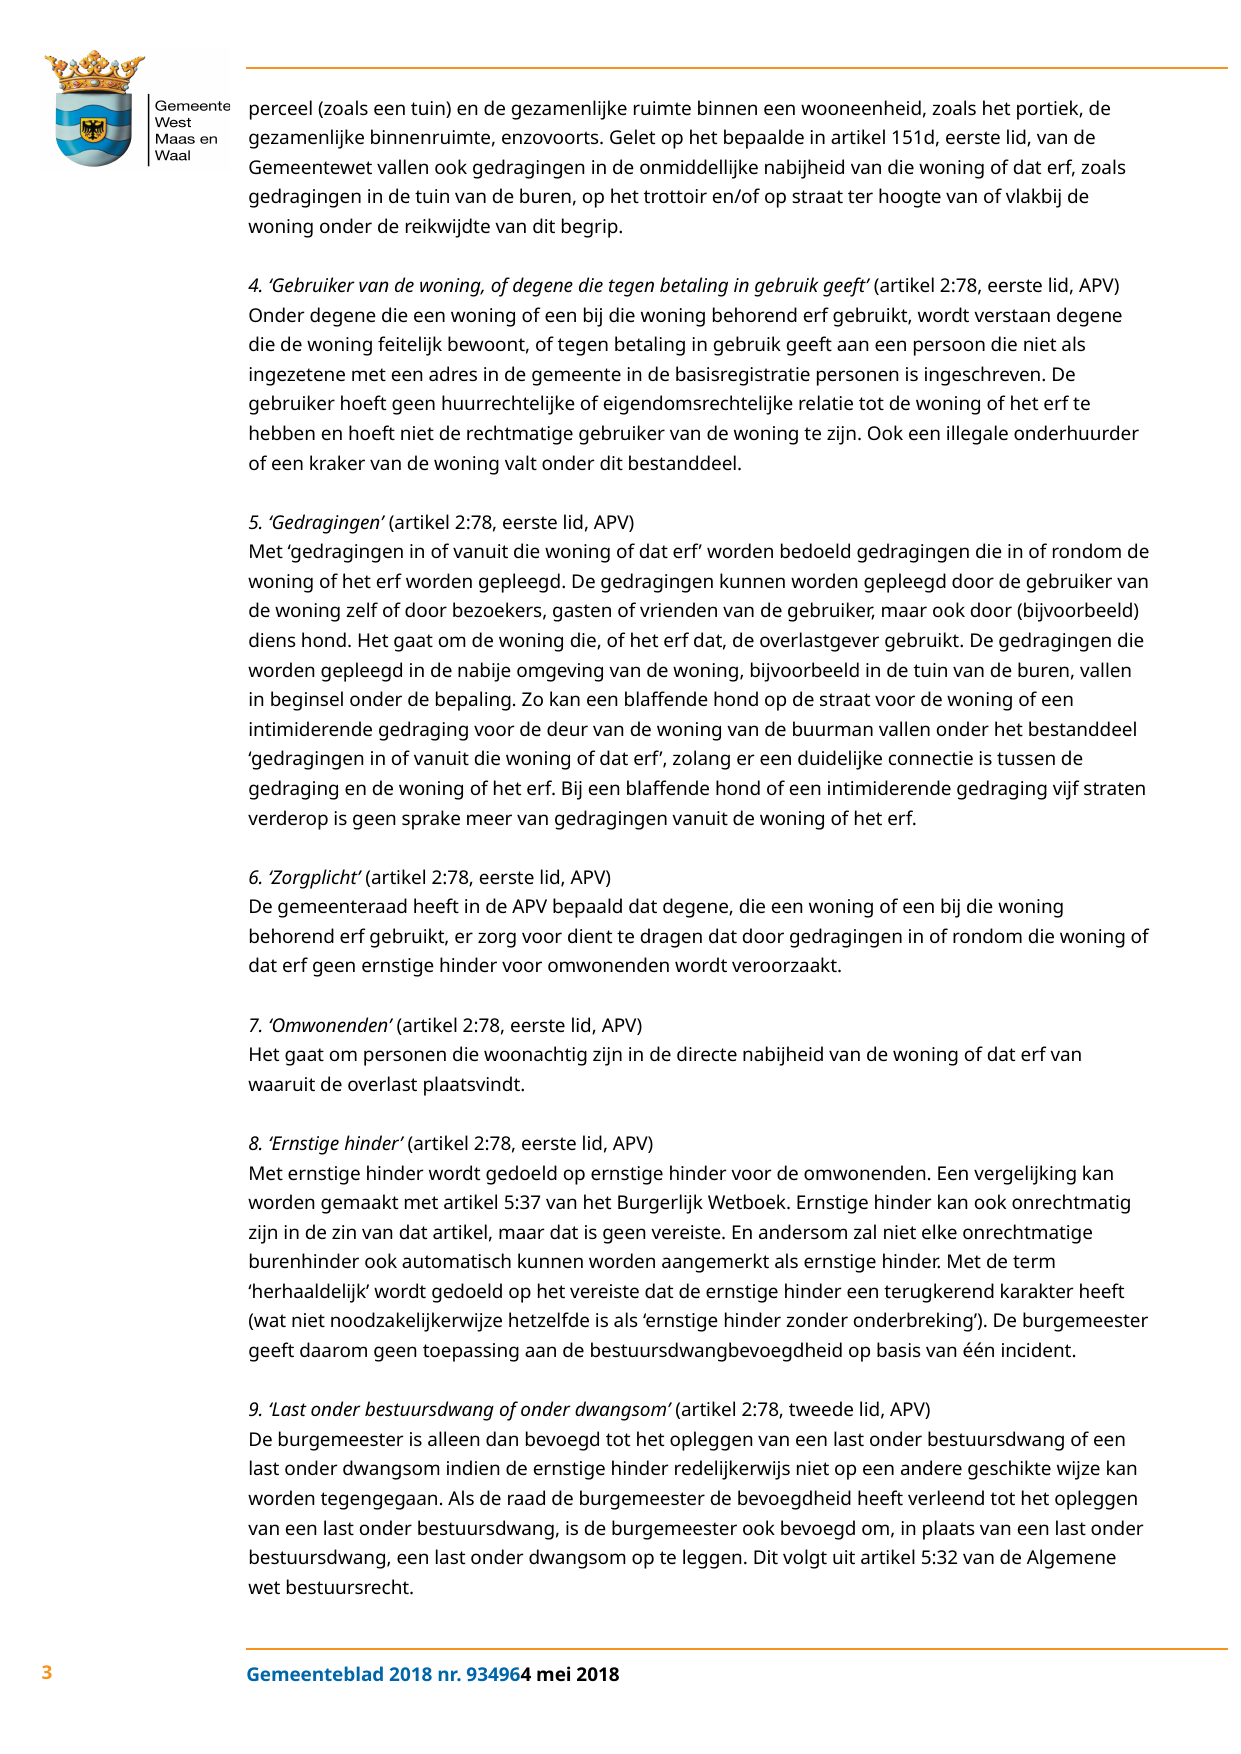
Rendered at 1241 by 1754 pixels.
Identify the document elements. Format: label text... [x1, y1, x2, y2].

text 9. ‘Last onder bestuursdwang of onder dwangsom’ (artikel 2:78, tweede lid, APV) [248, 1396, 1152, 1422]
text Met ‘gedragingen in of vanuit die woning of dat erf’ worden bedoeld gedragingen die in of rondom de woning of het erf worden gepleegd. De gedragingen kunnen worden gepleegd door de gebruiker van de woning zelf of door bezoekers, gasten of vrienden van de gebruiker, maar ook door (bijvoorbeeld) diens hond. Het gaat om de woning die, of het erf dat, de overlastgever gebruikt. De gedragingen die worden gepleegd in de nabije omgeving van de woning, bijvoorbeeld in de tuin van de buren, vallen in beginsel onder de bepaling. Zo kan een blaffende hond op de straat voor de woning of een intimiderende gedraging voor de deur van de woning van de buurman vallen onder het bestanddeel ‘gedragingen in of vanuit die woning of dat erf’, zolang er een duidelijke connectie is tussen de gedraging en de woning of het erf. Bij een blaffende hond of een intimiderende gedraging vijf straten verderop is geen sprake meer van gedragingen vanuit de woning of het erf. [248, 538, 1152, 831]
text 4. ‘Gebruiker van de woning, of degene die tegen betaling in gebruik geeft’ (artikel 2:78, eerste lid, APV) [248, 272, 1152, 298]
text Met ernstige hinder wordt gedoeld op ernstige hinder voor de omwonenden. Een vergelijking kan worden gemaakt met artikel 5:37 van het Burgerlijk Wetboek. Ernstige hinder kan ook onrechtmatig zijn in de zin van dat artikel, maar dat is geen vereiste. En andersom zal niet elke onrechtmatige burenhinder ook automatisch kunnen worden aangemerkt als ernstige hinder. Met de term ‘herhaaldelijk’ wordt gedoeld op het vereiste dat de ernstige hinder een terugkerend karakter heeft (wat niet noodzakelijkerwijze hetzelfde is als ‘ernstige hinder zonder onderbreking’). De burgemeester geeft daarom geen toepassing aan de bestuursdwangbevoegdheid op basis van één incident. [248, 1160, 1152, 1363]
text 5. ‘Gedragingen’ (artikel 2:78, eerste lid, APV) [248, 509, 1152, 535]
text 8. ‘Ernstige hinder’ (artikel 2:78, eerste lid, APV) [248, 1130, 1152, 1156]
text perceel (zoals een tuin) en de gezamenlijke ruimte binnen een wooneenheid, zoals het portiek, de gezamenlijke binnenruimte, enzovoorts. Gelet op het bepaalde in artikel 151d, eerste lid, van de Gemeentewet vallen ook gedragingen in de onmiddellijke nabijheid van die woning of dat erf, zoals gedragingen in de tuin van de buren, op het trottoir en/of op straat ter hoogte van of vlakbij de woning onder de reikwijdte van dit begrip. [248, 95, 1152, 239]
text 7. ‘Omwonenden’ (artikel 2:78, eerste lid, APV) [248, 1012, 1152, 1038]
text De burgemeester is alleen dan bevoegd tot het opleggen van een last onder bestuursdwang of een last onder dwangsom indien de ernstige hinder redelijkerwijs niet op een andere geschikte wijze kan worden tegengegaan. Als de raad de burgemeester de bevoegdheid heeft verleend tot het opleggen van een last onder bestuursdwang, is de burgemeester ook bevoegd om, in plaats van een last onder bestuursdwang, een last onder dwangsom op te leggen. Dit volgt uit artikel 5:32 van de Algemene wet bestuursrecht. [248, 1426, 1152, 1600]
text Het gaat om personen die woonachtig zijn in de directe nabijheid van de woning of dat erf van waaruit de overlast plaatsvindt. [248, 1041, 1152, 1097]
picture [41, 47, 231, 172]
text De gemeenteraad heeft in de APV bepaald dat degene, die een woning of een bij die woning behorend erf gebruikt, er zorg voor dient te dragen dat door gedragingen in of rondom die woning of dat erf geen ernstige hinder voor omwonenden wordt veroorzaakt. [248, 893, 1152, 978]
text Onder degene die een woning of een bij die woning behorend erf gebruikt, wordt verstaan degene die de woning feitelijk bewoont, of tegen betaling in gebruik geeft aan een persoon die niet als ingezetene met een adres in de gemeente in de basisregistratie personen is ingeschreven. De gebruiker hoeft geen huurrechtelijke of eigendomsrechtelijke relatie tot de woning of het erf te hebben en hoeft niet de rechtmatige gebruiker van de woning te zijn. Ook een illegale onderhuurder of een kraker van de woning valt onder dit bestanddeel. [248, 302, 1152, 476]
text 6. ‘Zorgplicht’ (artikel 2:78, eerste lid, APV) [248, 864, 1152, 890]
